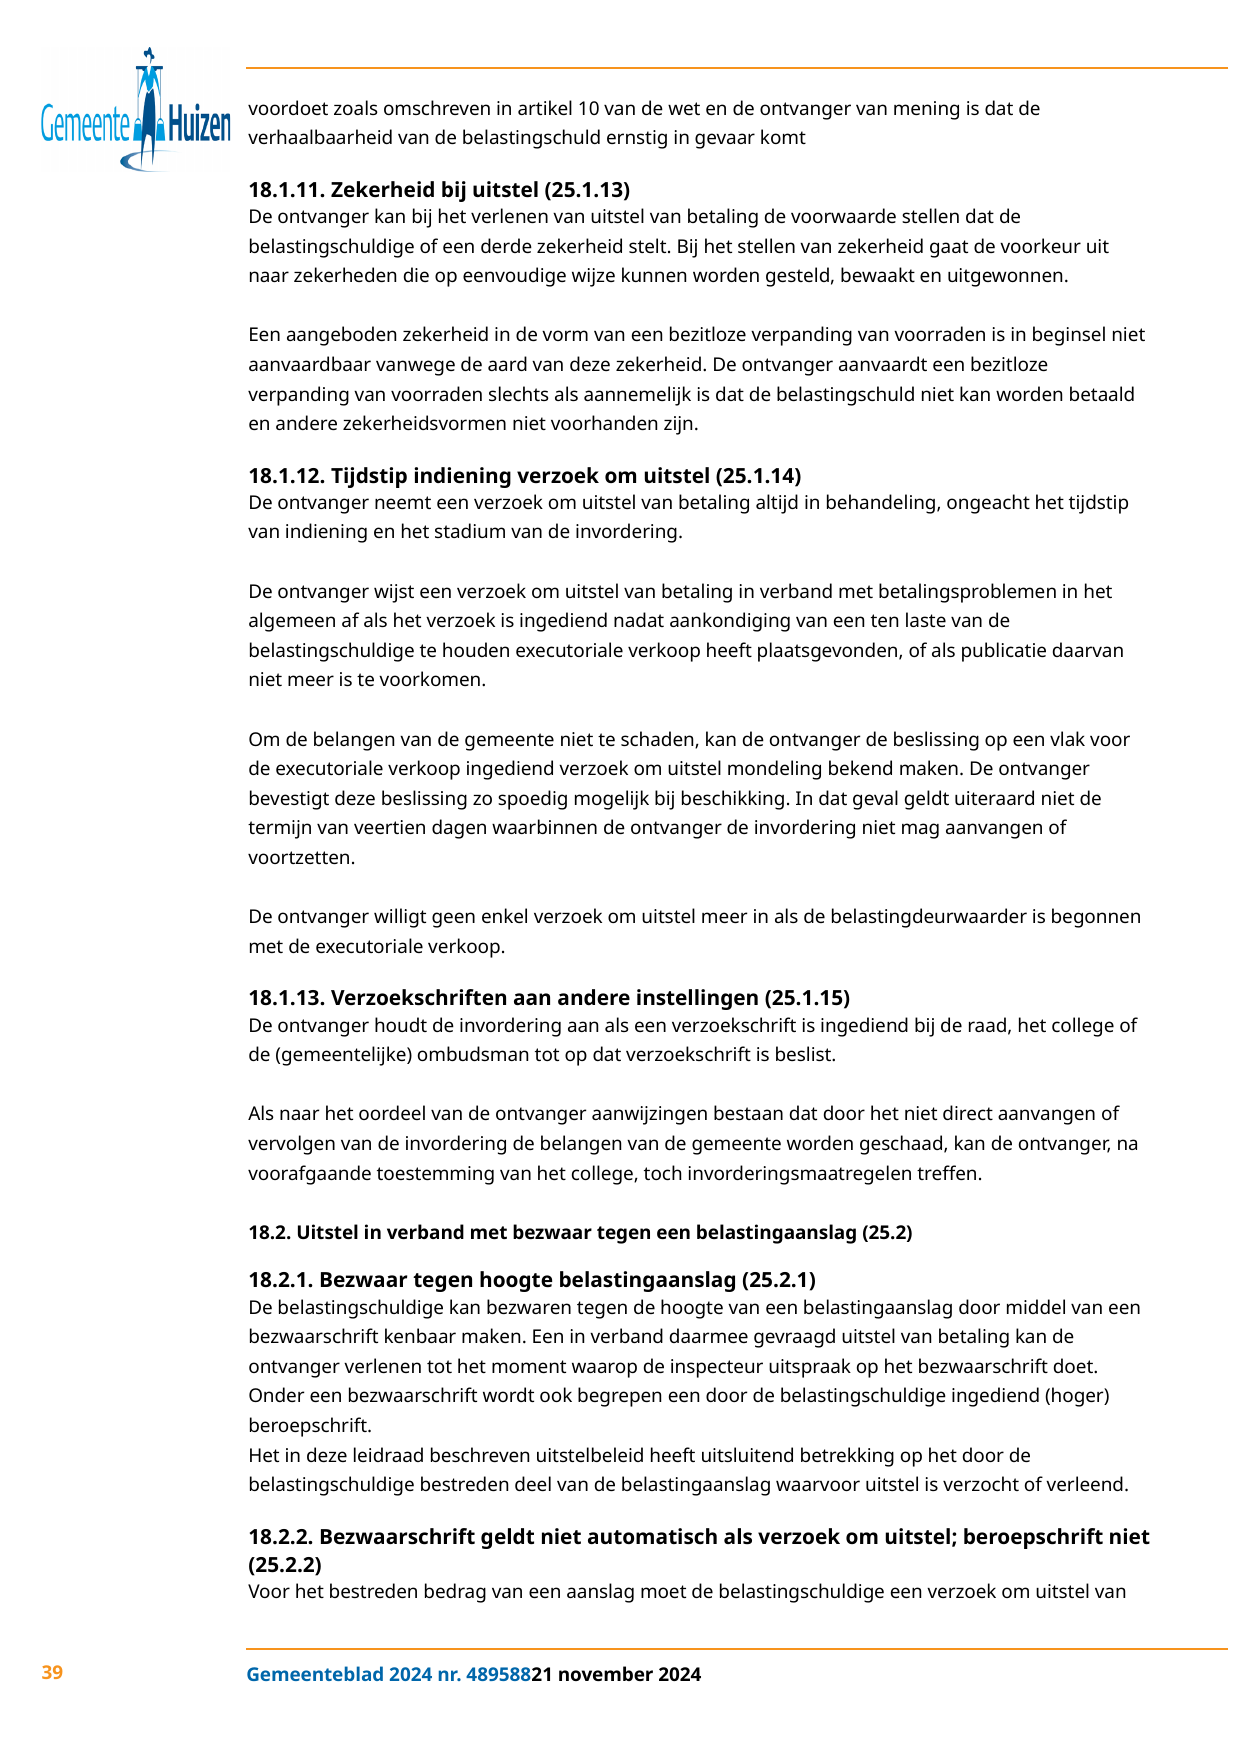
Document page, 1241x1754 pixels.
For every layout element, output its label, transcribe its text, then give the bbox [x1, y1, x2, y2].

text Een aangeboden zekerheid in de vorm van een bezitloze verpanding van voorraden is in beginsel niet aanvaardbaar vanwege de aard van deze zekerheid. De ontvanger aanvaardt een bezitloze verpanding van voorraden slechts als aannemelijk is dat de belastingschuld niet kan worden betaald en andere zekerheidsvormen niet voorhanden zijn. [248, 322, 1152, 436]
text De ontvanger houdt de invordering aan als een verzoekschrift is ingediend bij de raad, het college of de (gemeentelijke) ombudsman tot op dat verzoekschrift is beslist. [248, 1012, 1152, 1067]
text Als naar het oordeel van de ontvanger aanwijzingen bestaan dat door het niet direct aanvangen of vervolgen van de invordering de belangen van de gemeente worden geschaad, kan de ontvanger, na voorafgaande toestemming van het college, toch invorderingsmaatregelen treffen. [248, 1101, 1152, 1185]
text Om de belangen van de gemeente niet te schaden, kan de ontvanger de beslissing op een vlak voor de executoriale verkoop ingediend verzoek om uitstel mondeling bekend maken. De ontvanger bevestigt deze beslissing zo spoedig mogelijk bij beschikking. In dat geval geldt uiteraard niet de termijn van veertien dagen waarbinnen de ontvanger de invordering niet mag aanvangen of voortzetten. [248, 726, 1152, 870]
text De ontvanger neemt een verzoek om uitstel van betaling altijd in behandeling, ongeacht het tijdstip van indiening en het stadium van de invordering. [248, 489, 1152, 544]
text De ontvanger kan bij het verlenen van uitstel van betaling de voorwaarde stellen dat de belastingschuldige of een derde zekerheid stelt. Bij het stellen van zekerheid gaat de voorkeur uit naar zekerheden die op eenvoudige wijze kunnen worden gesteld, bewaakt en uitgewonnen. [248, 203, 1152, 288]
text Voor het bestreden bedrag van een aanslag moet de belastingschuldige een verzoek om uitstel van [248, 1579, 1152, 1604]
text 18.1.11. Zekerheid bij uitstel (25.1.13) [248, 175, 1152, 203]
text 18.1.13. Verzoekschriften aan andere instellingen (25.1.15) [248, 983, 1152, 1012]
text 18.2.2. Bezwaarschrift geldt niet automatisch als verzoek om uitstel; beroepschrift niet (25.2.2) [248, 1522, 1152, 1579]
text Het in deze leidraad beschreven uitstelbeleid heeft uitsluitend betrekking op het door de belastingschuldige bestreden deel van de belastingaanslag waarvoor uitstel is verzocht of verleend. [248, 1442, 1152, 1497]
text De ontvanger willigt geen enkel verzoek om uitstel meer in als de belastingdeurwaarder is begonnen met de executoriale verkoop. [248, 903, 1152, 959]
picture [41, 47, 231, 172]
text 18.1.12. Tijdstip indiening verzoek om uitstel (25.1.14) [248, 461, 1152, 489]
text De belastingschuldige kan bezwaren tegen de hoogte van een belastingaanslag door middel van een bezwaarschrift kenbaar maken. Een in verband daarmee gevraagd uitstel van betaling kan de ontvanger verlenen tot het moment waarop de inspecteur uitspraak op het bezwaarschrift doet. Onder een bezwaarschrift wordt ook begrepen een door de belastingschuldige ingediend (hoger) beroepschrift. [248, 1294, 1152, 1438]
text 18.2.1. Bezwaar tegen hoogte belastingaanslag (25.2.1) [248, 1265, 1152, 1294]
text voordoet zoals omschreven in artikel 10 van de wet en de ontvanger van mening is dat de verhaalbaarheid van de belastingschuld ernstig in gevaar komt [248, 95, 1152, 150]
text 18.2. Uitstel in verband met bezwaar tegen een belastingaanslag (25.2) [248, 1219, 1152, 1244]
text De ontvanger wijst een verzoek om uitstel van betaling in verband met betalingsproblemen in het algemeen af als het verzoek is ingediend nadat aankondiging van een ten laste van de belastingschuldige te houden executoriale verkoop heeft plaatsgevonden, of als publicatie daarvan niet meer is te voorkomen. [248, 578, 1152, 692]
